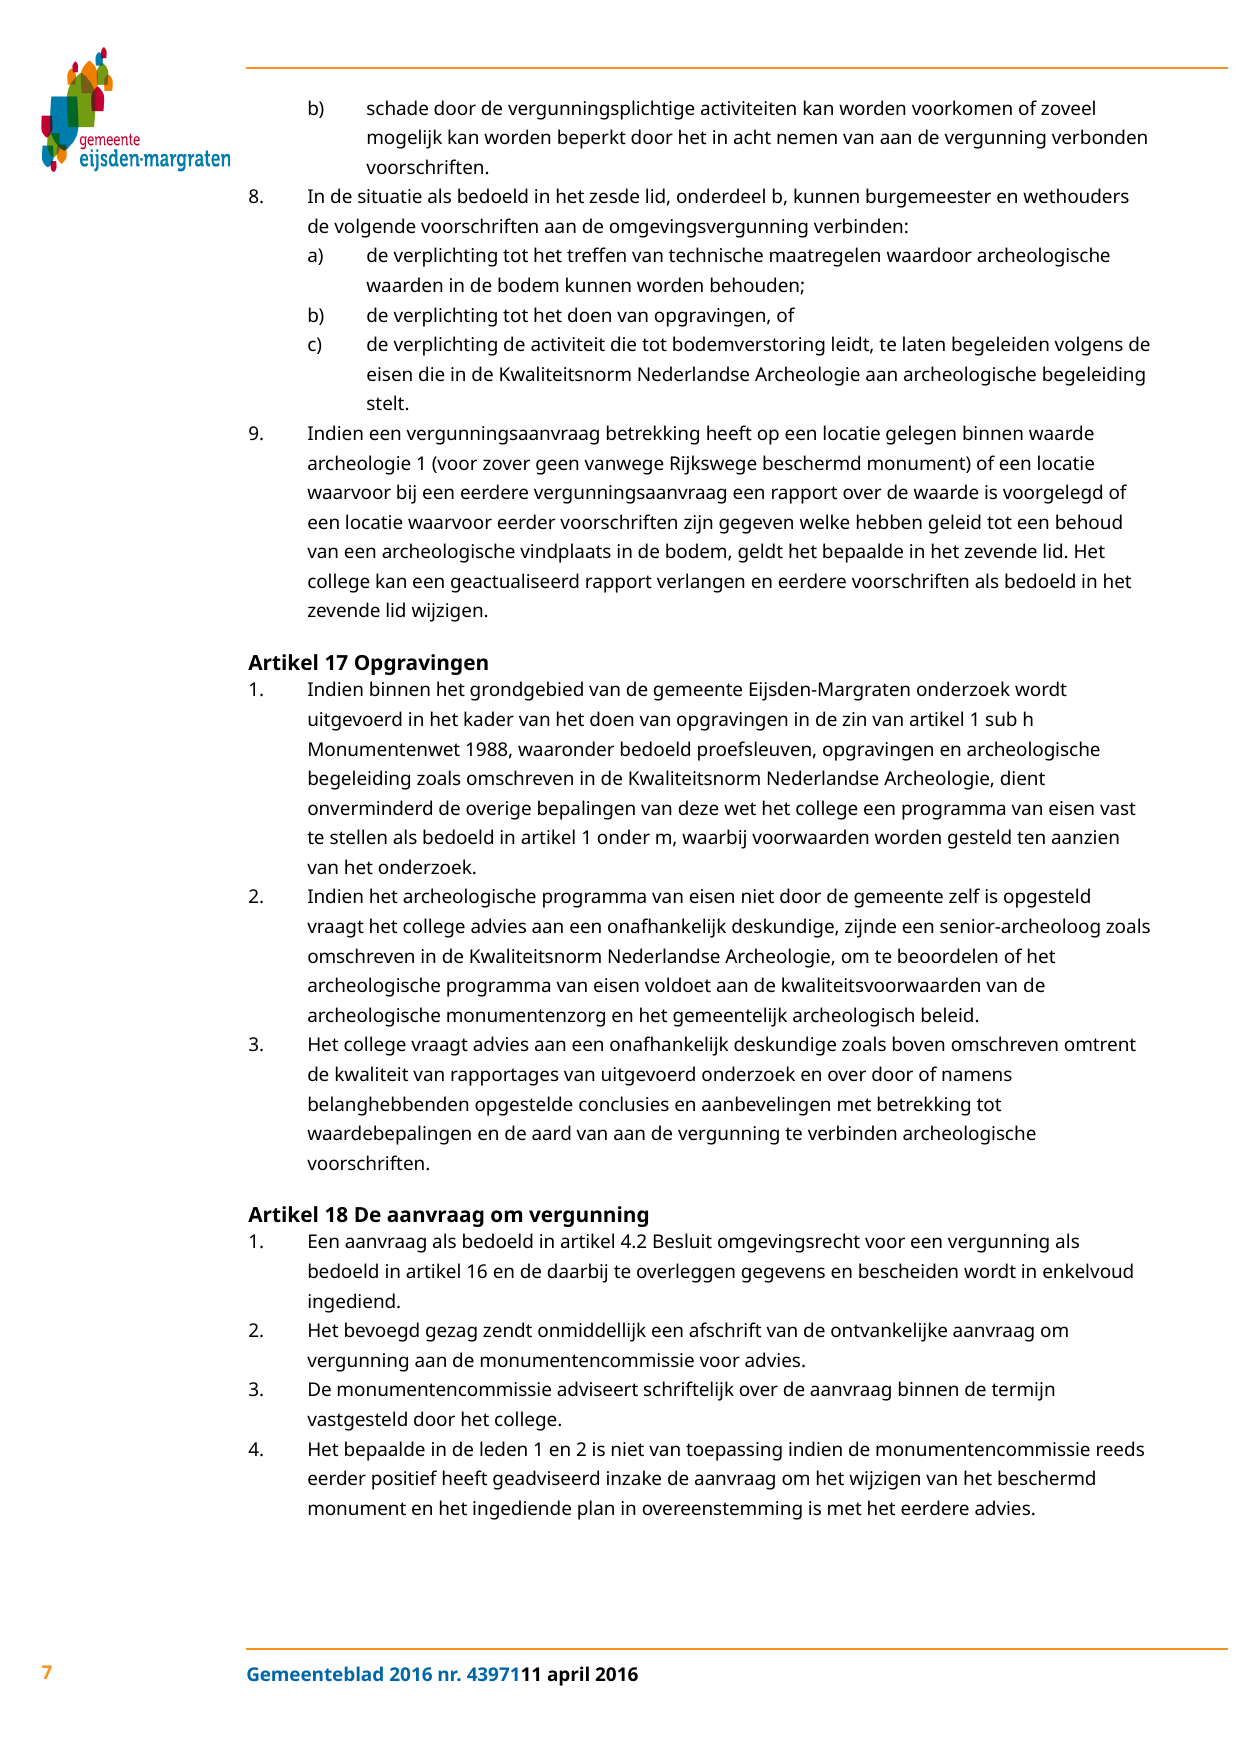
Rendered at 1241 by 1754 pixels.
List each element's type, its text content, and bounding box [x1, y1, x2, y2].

list Het bepaalde in de leden 1 en 2 is niet van toepassing indien de monumentencommissie reeds eerder positief heeft geadviseerd inzake de aanvraag om het wijzigen van het beschermd monument en het ingediende plan in overeenstemming is met het eerdere advies. [248, 1436, 1152, 1521]
list Indien binnen het grondgebied van de gemeente Eijsden-Margraten onderzoek wordt uitgevoerd in het kader van het doen van opgravingen in de zin van artikel 1 sub h Monumentenwet 1988, waaronder bedoeld proefsleuven, opgravingen en archeologische begeleiding zoals omschreven in de Kwaliteitsnorm Nederlandse Archeologie, dient onverminderd de overige bepalingen van deze wet het college een programma van eisen vast te stellen als bedoeld in artikel 1 onder m, waarbij voorwaarden worden gesteld ten aanzien van het onderzoek. [248, 677, 1152, 880]
list de verplichting tot het doen van opgravingen, of [307, 302, 1152, 328]
list Indien het archeologische programma van eisen niet door de gemeente zelf is opgesteld vraagt het college advies aan een onafhankelijk deskundige, zijnde een senior-archeoloog zoals omschreven in de Kwaliteitsnorm Nederlandse Archeologie, om te beoordelen of het archeologische programma van eisen voldoet aan de kwaliteitsvoorwaarden van de archeologische monumentenzorg en het gemeentelijk archeologisch beleid. [248, 884, 1152, 1028]
list Een aanvraag als bedoeld in artikel 4.2 Besluit omgevingsrecht voor een vergunning als bedoeld in artikel 16 en de daarbij te overleggen gegevens en bescheiden wordt in enkelvoud ingediend. [248, 1229, 1152, 1314]
text Artikel 17 Opgravingen [248, 648, 1152, 677]
list De monumentencommissie adviseert schriftelijk over de aanvraag binnen de termijn vastgesteld door het college. [248, 1377, 1152, 1432]
list Het college vraagt advies aan een onafhankelijk deskundige zoals boven omschreven omtrent de kwaliteit van rapportages van uitgevoerd onderzoek en over door of namens belanghebbenden opgestelde conclusies en aanbevelingen met betrekking tot waardebepalingen en de aard van aan de vergunning te verbinden archeologische voorschriften. [248, 1032, 1152, 1176]
text Artikel 18 De aanvraag om vergunning [248, 1200, 1152, 1229]
list Het bevoegd gezag zendt onmiddellijk een afschrift van de ontvankelijke aanvraag om vergunning aan de monumentencommissie voor advies. [248, 1317, 1152, 1373]
list de verplichting tot het treffen van technische maatregelen waardoor archeologische waarden in de bodem kunnen worden behouden; [307, 243, 1152, 298]
list de verplichting de activiteit die tot bodemverstoring leidt, te laten begeleiden volgens de eisen die in de Kwaliteitsnorm Nederlandse Archeologie aan archeologische begeleiding stelt. [307, 331, 1152, 416]
list Indien een vergunningsaanvraag betrekking heeft op een locatie gelegen binnen waarde archeologie 1 (voor zover geen vanwege Rijkswege beschermd monument) of een locatie waarvoor bij een eerdere vergunningsaanvraag een rapport over de waarde is voorgelegd of een locatie waarvoor eerder voorschriften zijn gegeven welke hebben geleid tot een behoud van een archeologische vindplaats in de bodem, geldt het bepaalde in het zevende lid. Het college kan een geactualiseerd rapport verlangen en eerdere voorschriften als bedoeld in het zevende lid wijzigen. [248, 420, 1152, 623]
picture [41, 47, 231, 172]
list In de situatie als bedoeld in het zesde lid, onderdeel b, kunnen burgemeester en wethouders de volgende voorschriften aan de omgevingsvergunning verbinden: [248, 183, 1152, 239]
list schade door de vergunningsplichtige activiteiten kan worden voorkomen of zoveel mogelijk kan worden beperkt door het in acht nemen van aan de vergunning verbonden voorschriften. [307, 95, 1152, 180]
